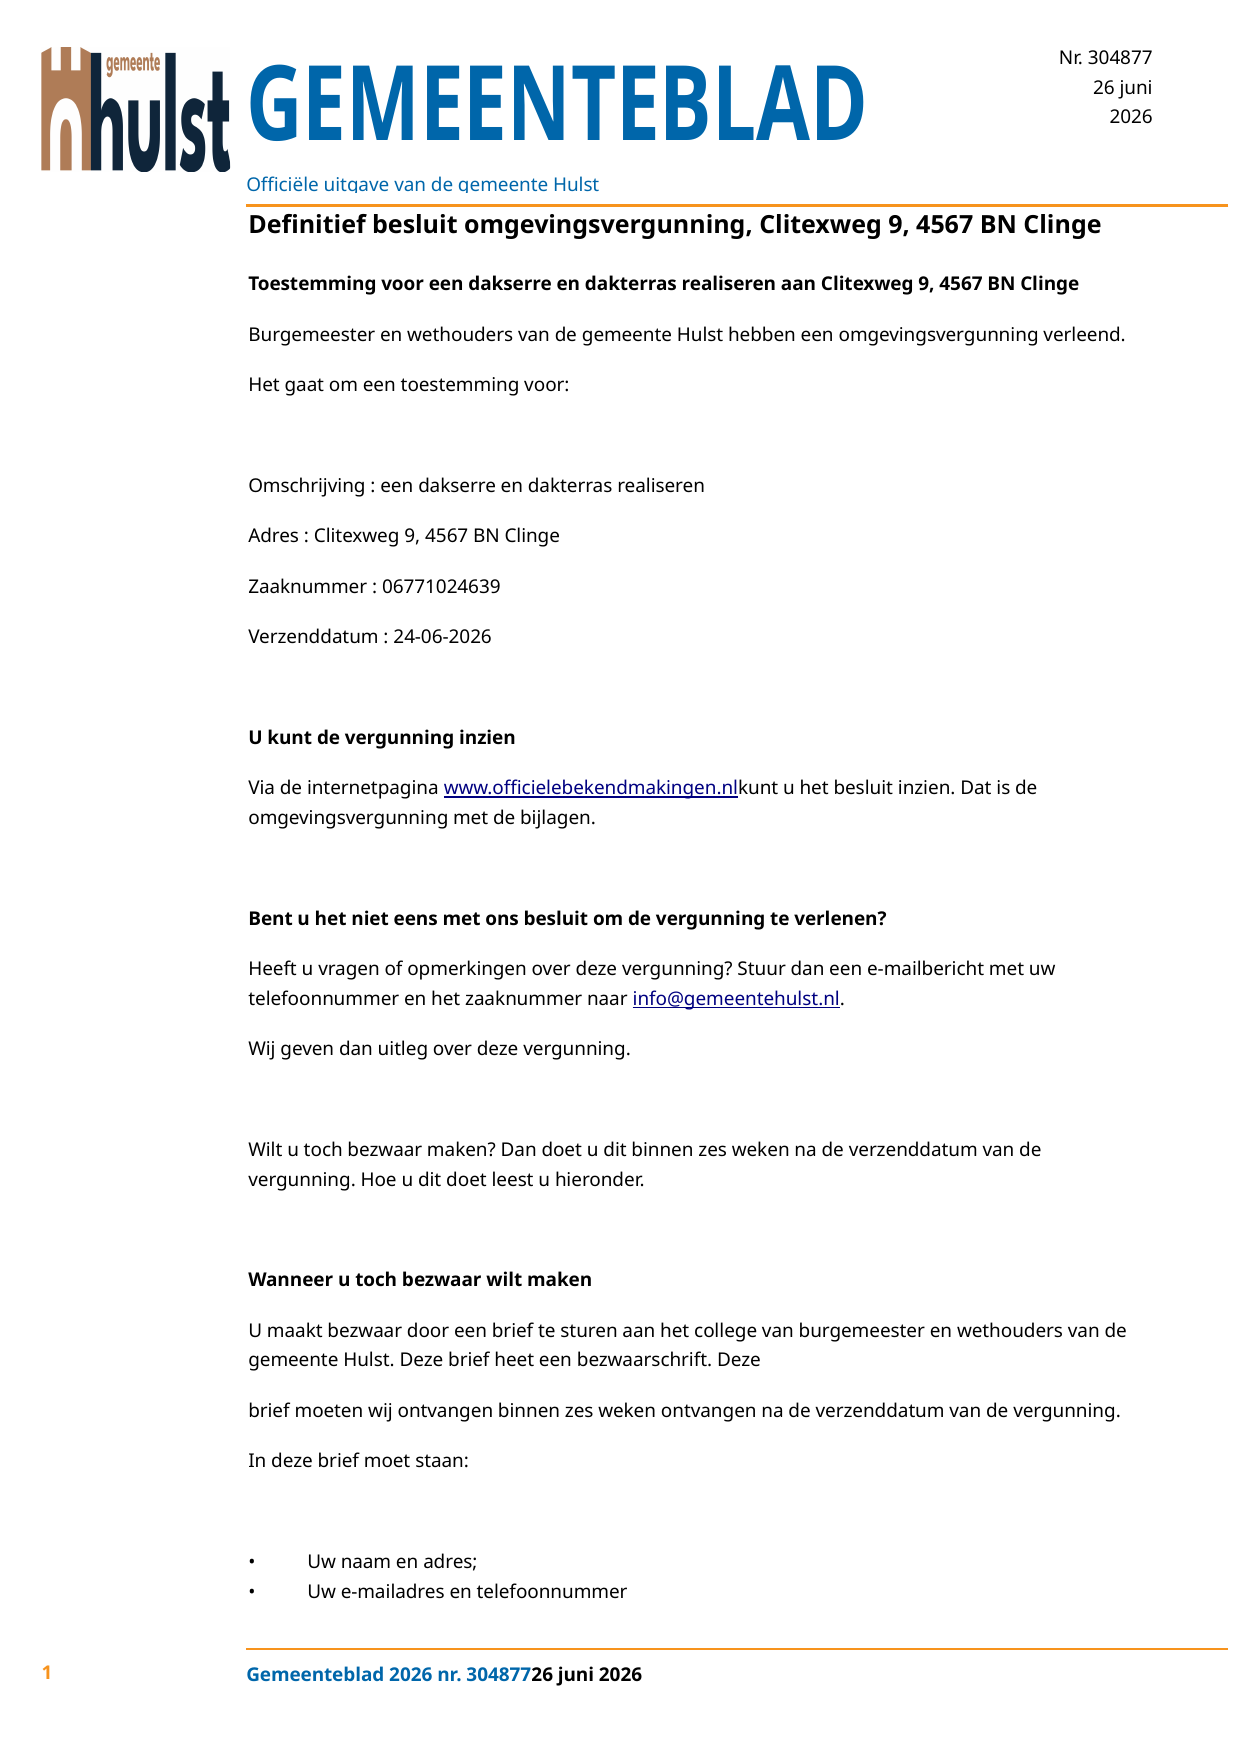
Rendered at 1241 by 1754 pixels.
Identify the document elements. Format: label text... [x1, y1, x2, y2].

text Toestemming voor een dakserre en dakterras realiseren aan Clitexweg 9, 4567 BN Clinge [248, 270, 1152, 296]
text Definitief besluit omgevingsvergunning, Clitexweg 9, 4567 BN Clinge [248, 207, 1152, 241]
picture [41, 47, 231, 172]
text Wij geven dan uitleg over deze vergunning. [248, 1035, 1152, 1061]
text Wilt u toch bezwaar maken? Dan doet u dit binnen zes weken na de verzenddatum van de vergunning. Hoe u dit doet leest u hieronder. [248, 1136, 1152, 1191]
text Verzenddatum : 24-06-2026 [248, 623, 1152, 649]
list Uw e-mailadres en telefoonnummer [248, 1578, 1152, 1603]
text Wanneer u toch bezwaar wilt maken [248, 1267, 1152, 1292]
text Zaaknummer : 06771024639 [248, 573, 1152, 598]
text U maakt bezwaar door een brief te sturen aan het college van burgemeester en wethouders van de gemeente Hulst. Deze brief heet een bezwaarschrift. Deze [248, 1317, 1152, 1372]
text Burgemeester en wethouders van de gemeente Hulst hebben een omgevingsvergunning verleend. [248, 321, 1152, 346]
text Het gaat om een toestemming voor: [248, 371, 1152, 397]
text Heeft u vragen of opmerkingen over deze vergunning? Stuur dan een e-mailbericht met uw telefoonnummer en het zaaknummer naar info@gemeentehulst.nl. [248, 955, 1152, 1011]
text Omschrijving : een dakserre en dakterras realiseren [248, 472, 1152, 498]
text Adres : Clitexweg 9, 4567 BN Clinge [248, 522, 1152, 548]
text brief moeten wij ontvangen binnen zes weken ontvangen na de verzenddatum van de vergunning. [248, 1397, 1152, 1423]
text Bent u het niet eens met ons besluit om de vergunning te verlenen? [248, 905, 1152, 931]
list Uw naam en adres; [248, 1548, 1152, 1574]
text Via de internetpagina www.officielebekendmakingen.nlkunt u het besluit inzien. Dat is de omgevingsvergunning met de bijlagen. [248, 774, 1152, 830]
text U kunt de vergunning inzien [248, 724, 1152, 750]
text In deze brief moet staan: [248, 1447, 1152, 1473]
